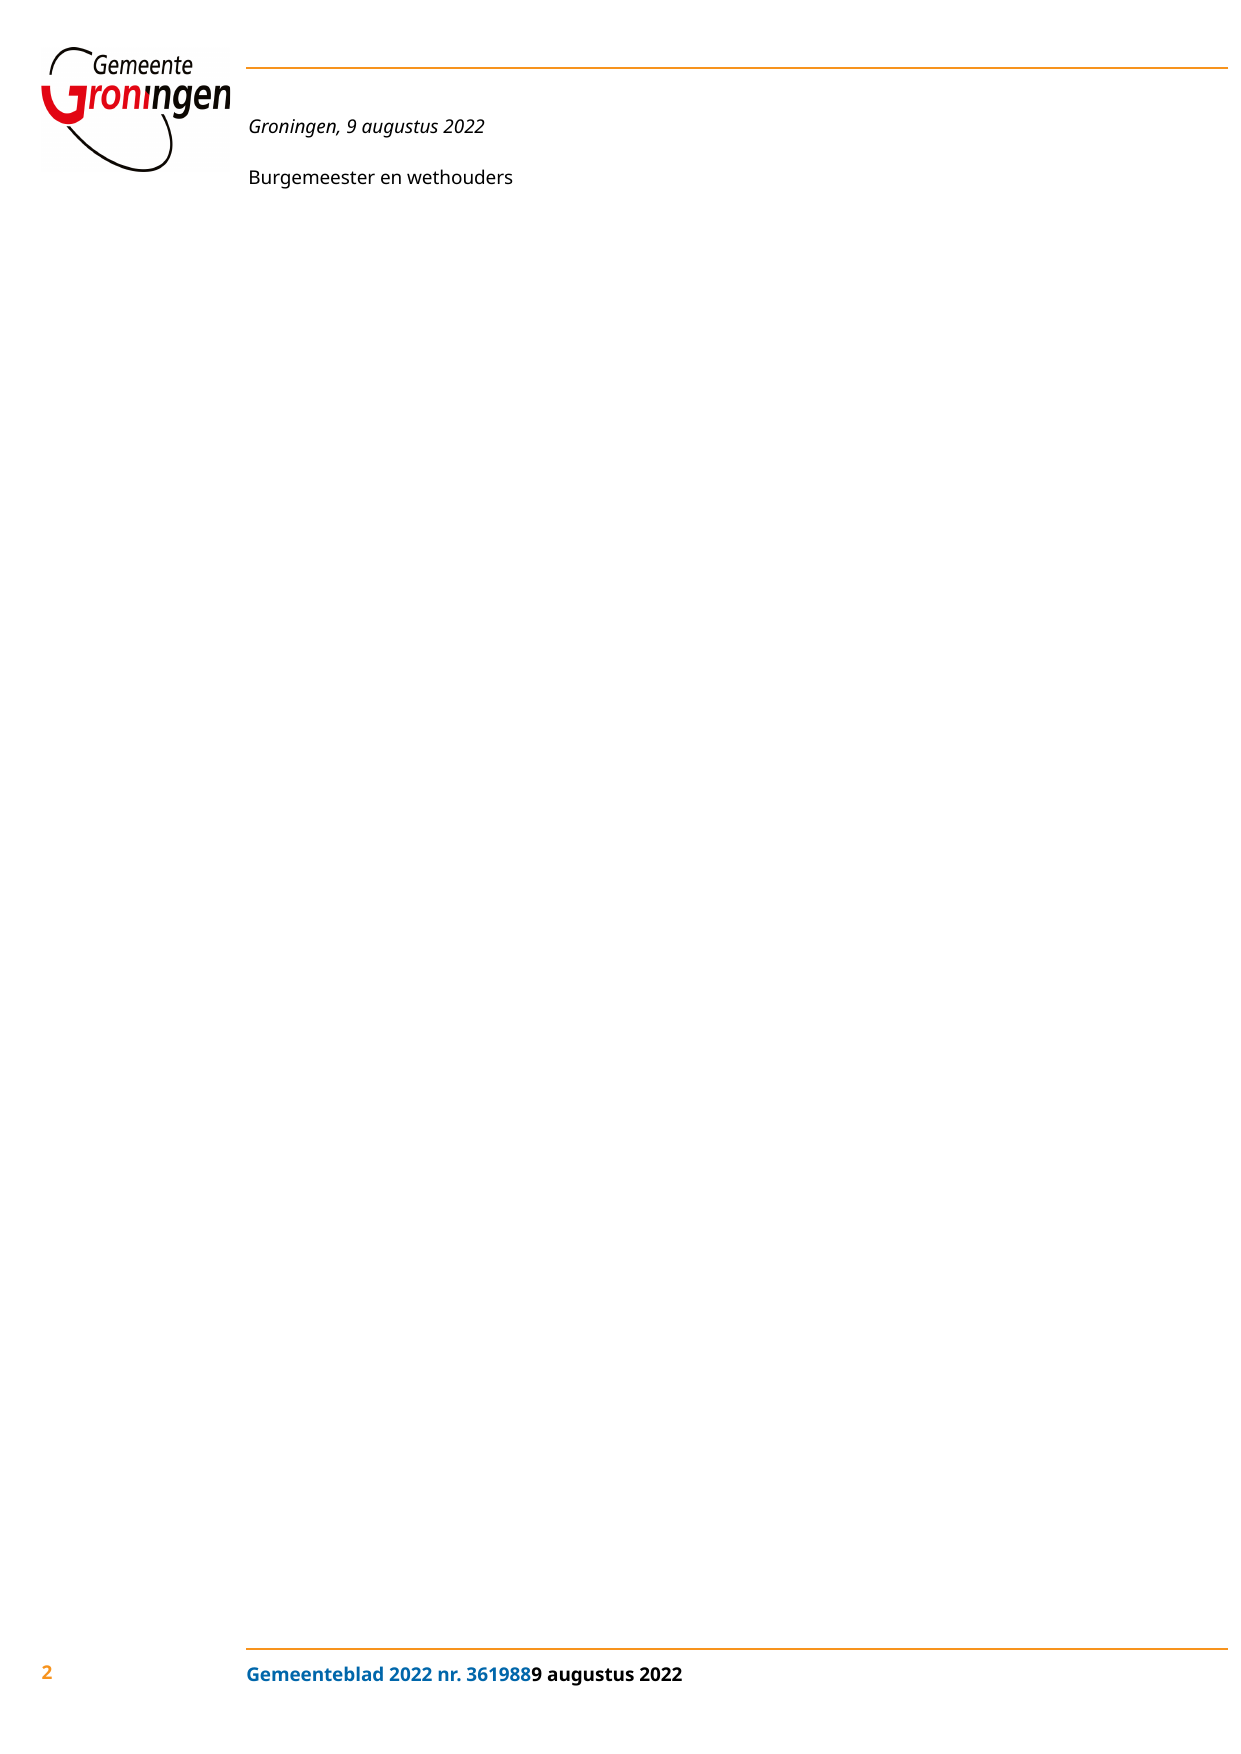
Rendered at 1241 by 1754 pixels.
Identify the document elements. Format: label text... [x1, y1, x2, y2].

text Groningen, 9 augustus 2022 [248, 113, 1152, 139]
picture [41, 47, 231, 172]
text Burgemeester en wethouders [248, 164, 1152, 190]
